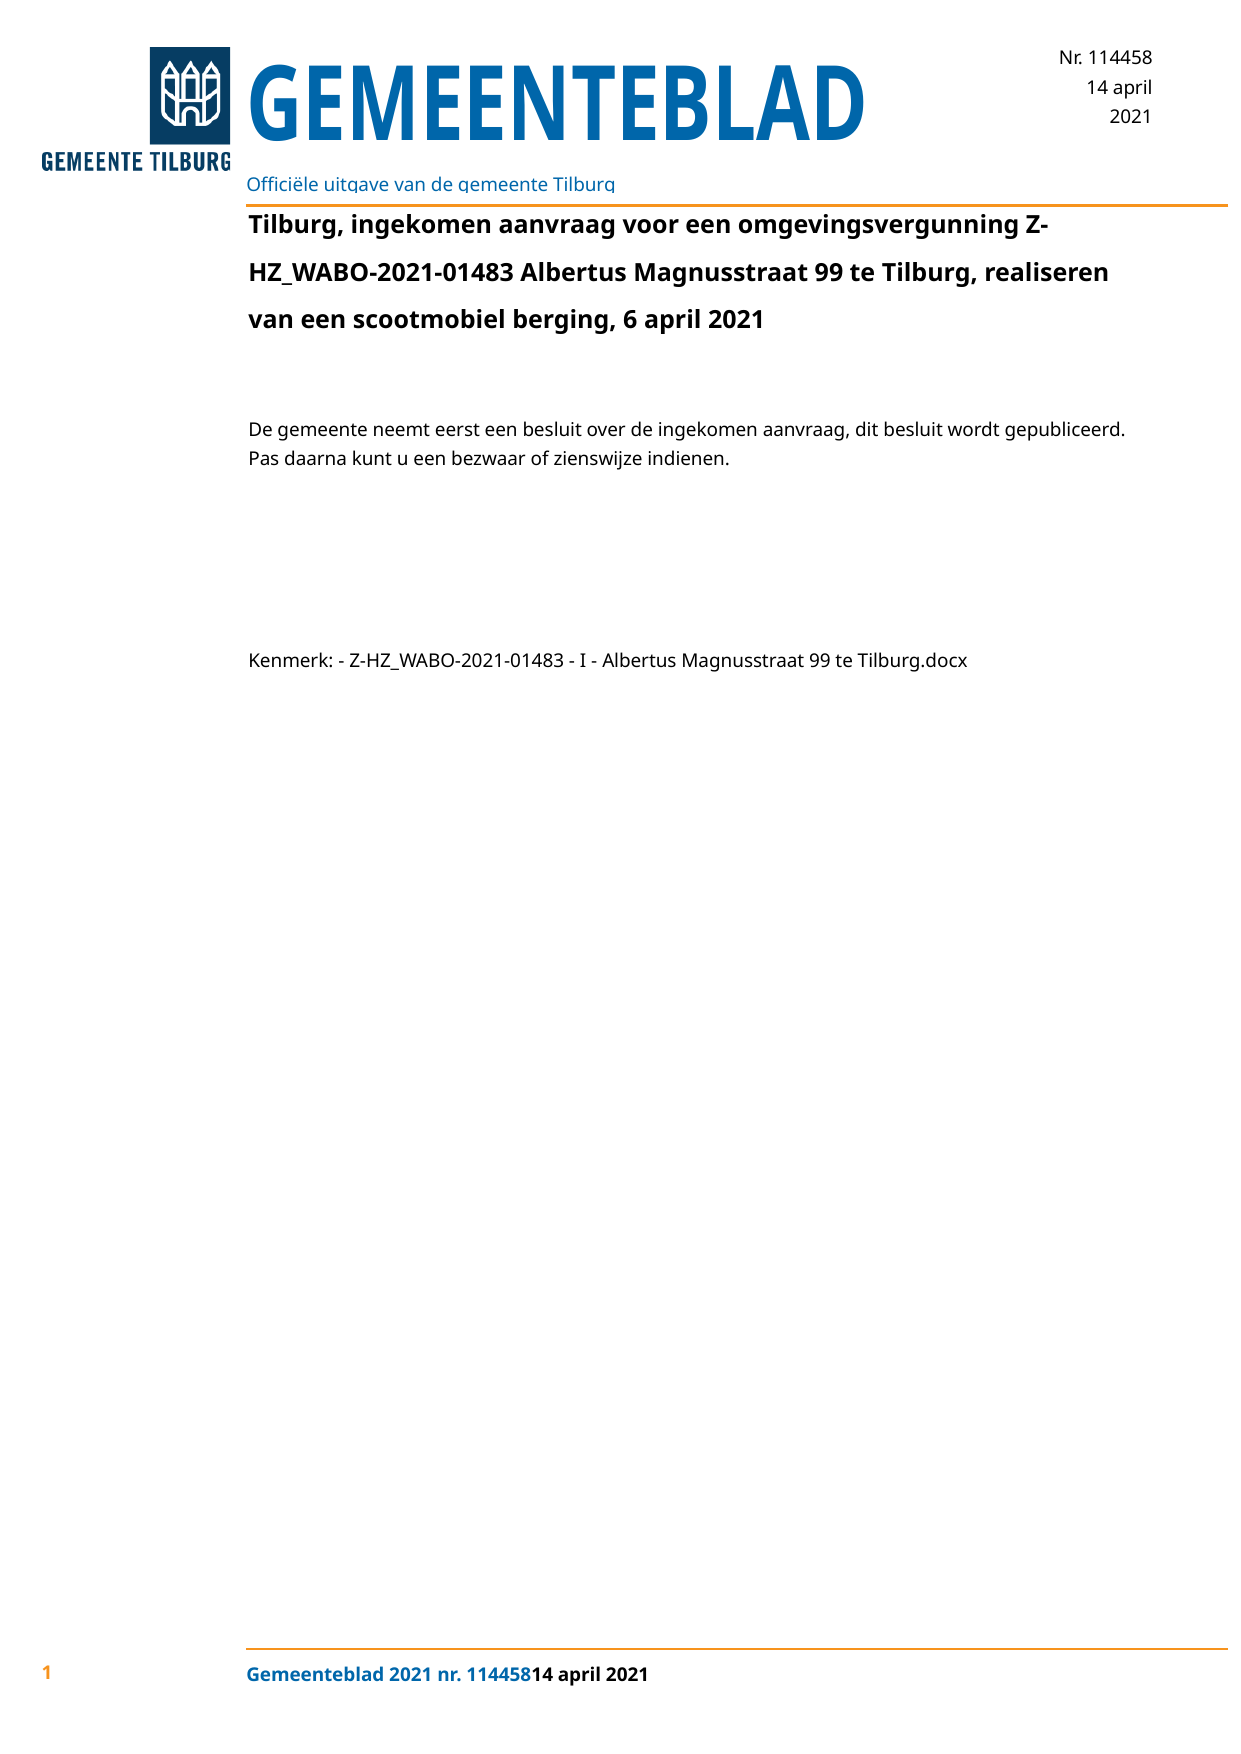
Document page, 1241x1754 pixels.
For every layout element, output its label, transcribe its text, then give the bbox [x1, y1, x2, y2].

text Tilburg, ingekomen aanvraag voor een omgevingsvergunning Z-HZ_WABO-2021-01483 Albertus Magnusstraat 99 te Tilburg, realiseren van een scootmobiel berging, 6 april 2021 [248, 207, 1152, 336]
text De gemeente neemt eerst een besluit over de ingekomen aanvraag, dit besluit wordt gepubliceerd. Pas daarna kunt u een bezwaar of zienswijze indienen. [248, 416, 1152, 471]
text Kenmerk: - Z-HZ_WABO-2021-01483 - I - Albertus Magnusstraat 99 te Tilburg.docx [248, 647, 1152, 673]
picture [41, 47, 231, 172]
